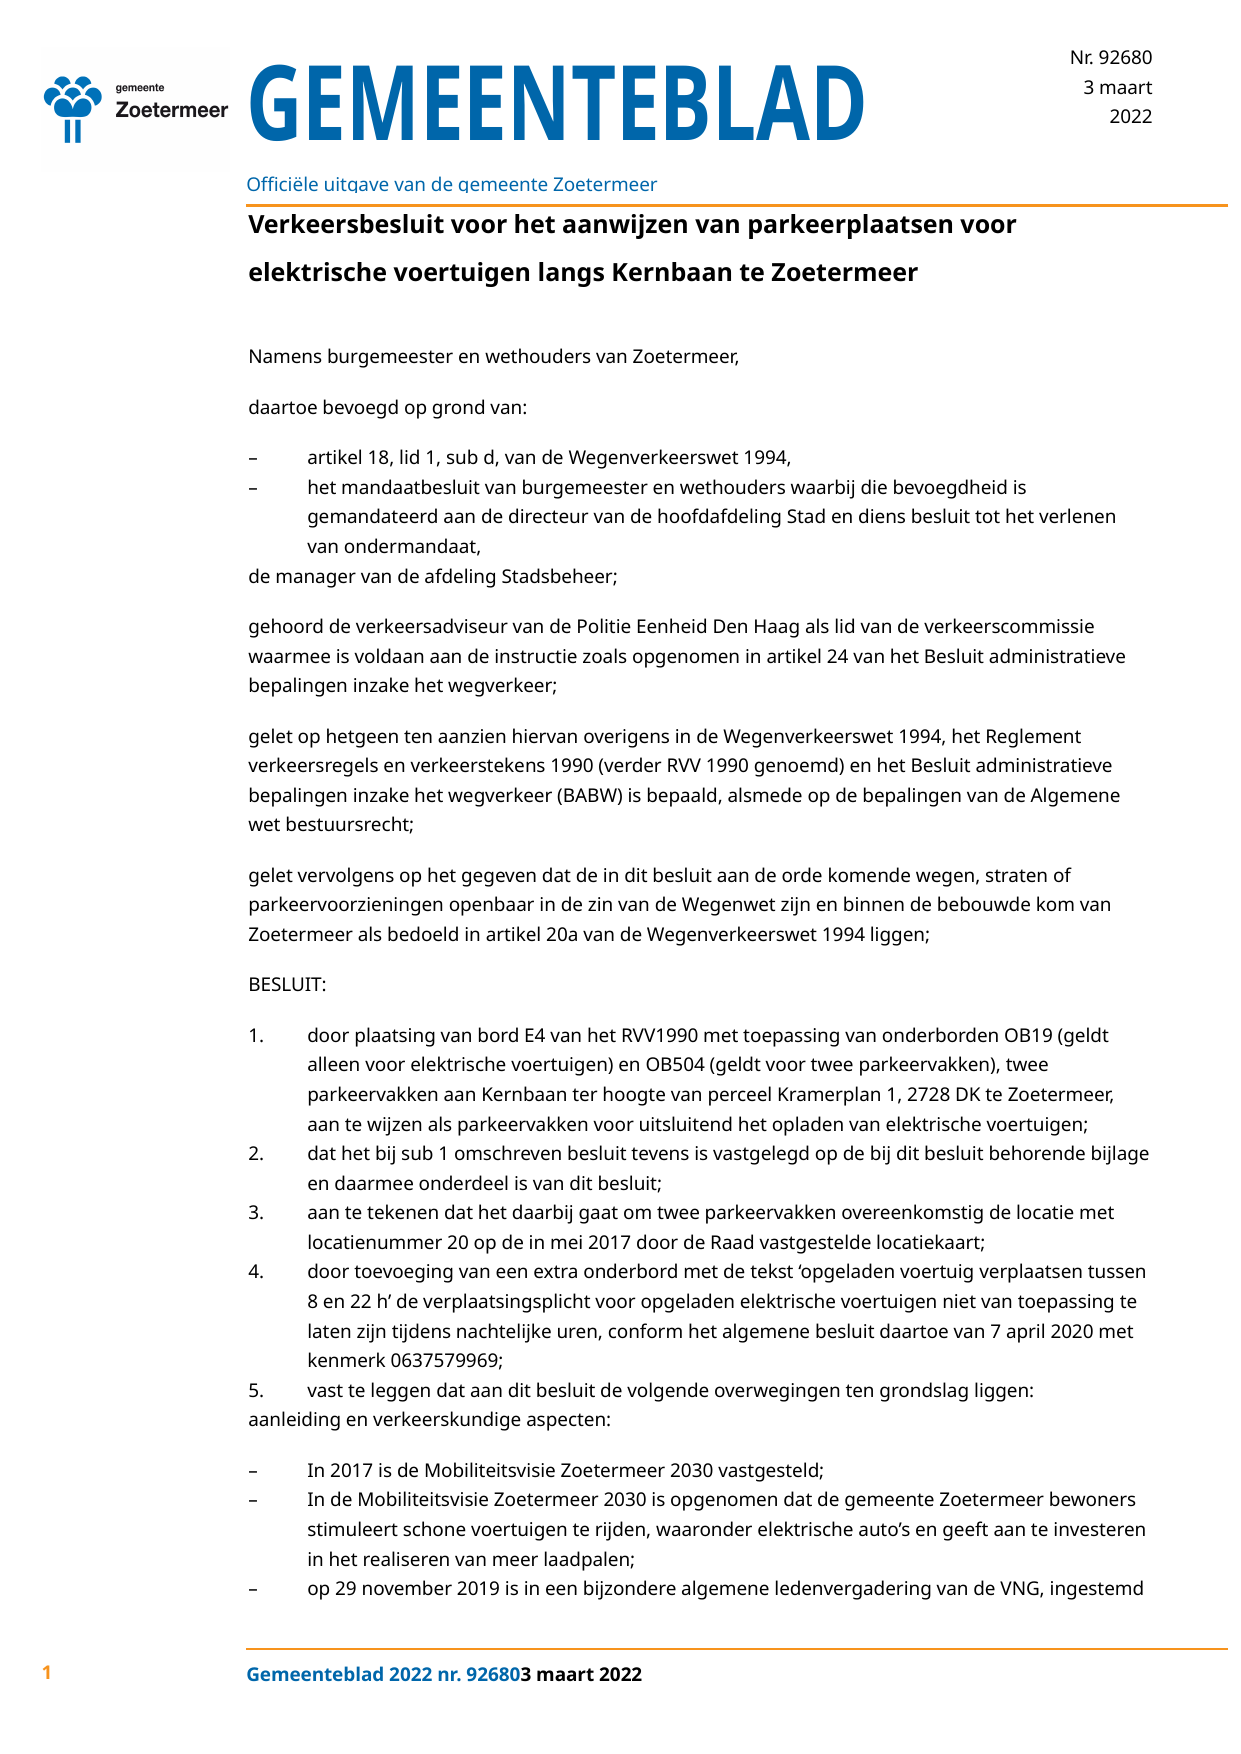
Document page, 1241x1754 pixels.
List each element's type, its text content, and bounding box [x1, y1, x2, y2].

text aanleiding en verkeerskundige aspecten: [248, 1407, 1152, 1432]
list door plaatsing van bord E4 van het RVV1990 met toepassing van onderborden OB19 (geldt alleen voor elektrische voertuigen) en OB504 (geldt voor twee parkeervakken), twee parkeervakken aan Kernbaan ter hoogte van perceel Kramerplan 1, 2728 DK te Zoetermeer, aan te wijzen als parkeervakken voor uitsluitend het opladen van elektrische voertuigen; [248, 1022, 1152, 1136]
list dat het bij sub 1 omschreven besluit tevens is vastgelegd op de bij dit besluit behorende bijlage en daarmee onderdeel is van dit besluit; [248, 1140, 1152, 1196]
list artikel 18, lid 1, sub d, van de Wegenverkeerswet 1994, [248, 444, 1152, 470]
list In 2017 is de Mobiliteitsvisie Zoetermeer 2030 vastgesteld; [248, 1457, 1152, 1483]
picture [41, 47, 231, 172]
list aan te tekenen dat het daarbij gaat om twee parkeervakken overeenkomstig de locatie met locatienummer 20 op de in mei 2017 door de Raad vastgestelde locatiekaart; [248, 1199, 1152, 1255]
list op 29 november 2019 is in een bijzondere algemene ledenvergadering van de VNG, ingestemd [248, 1575, 1152, 1601]
text BESLUIT: [248, 972, 1152, 997]
text Namens burgemeester en wethouders van Zoetermeer, [248, 344, 1152, 369]
text gehoord de verkeersadviseur van de Politie Eenheid Den Haag als lid van de verkeerscommissie waarmee is voldaan aan de instructie zoals opgenomen in artikel 24 van het Besluit administratieve bepalingen inzake het wegverkeer; [248, 613, 1152, 698]
text Verkeersbesluit voor het aanwijzen van parkeerplaatsen voor elektrische voertuigen langs Kernbaan te Zoetermeer [248, 207, 1152, 288]
list het mandaatbesluit van burgemeester en wethouders waarbij die bevoegdheid is gemandateerd aan de directeur van de hoofdafdeling Stad en diens besluit tot het verlenen van ondermandaat, [248, 474, 1152, 559]
text gelet vervolgens op het gegeven dat de in dit besluit aan de orde komende wegen, straten of parkeervoorzieningen openbaar in de zin van de Wegenwet zijn en binnen de bebouwde kom van Zoetermeer als bedoeld in artikel 20a van de Wegenverkeerswet 1994 liggen; [248, 862, 1152, 947]
list door toevoeging van een extra onderbord met de tekst ‘opgeladen voertuig verplaatsen tussen 8 en 22 h’ de verplaatsingsplicht voor opgeladen elektrische voertuigen niet van toepassing te laten zijn tijdens nachtelijke uren, conform het algemene besluit daartoe van 7 april 2020 met kenmerk 0637579969; [248, 1259, 1152, 1373]
list In de Mobiliteitsvisie Zoetermeer 2030 is opgenomen dat de gemeente Zoetermeer bewoners stimuleert schone voertuigen te rijden, waaronder elektrische auto’s en geeft aan te investeren in het realiseren van meer laadpalen; [248, 1487, 1152, 1571]
text de manager van de afdeling Stadsbeheer; [248, 563, 1152, 588]
list vast te leggen dat aan dit besluit de volgende overwegingen ten grondslag liggen: [248, 1377, 1152, 1403]
text daartoe bevoegd op grond van: [248, 394, 1152, 420]
text gelet op hetgeen ten aanzien hiervan overigens in de Wegenverkeerswet 1994, het Reglement verkeersregels en verkeerstekens 1990 (verder RVV 1990 genoemd) en het Besluit administratieve bepalingen inzake het wegverkeer (BABW) is bepaald, alsmede op de bepalingen van de Algemene wet bestuursrecht; [248, 723, 1152, 837]
